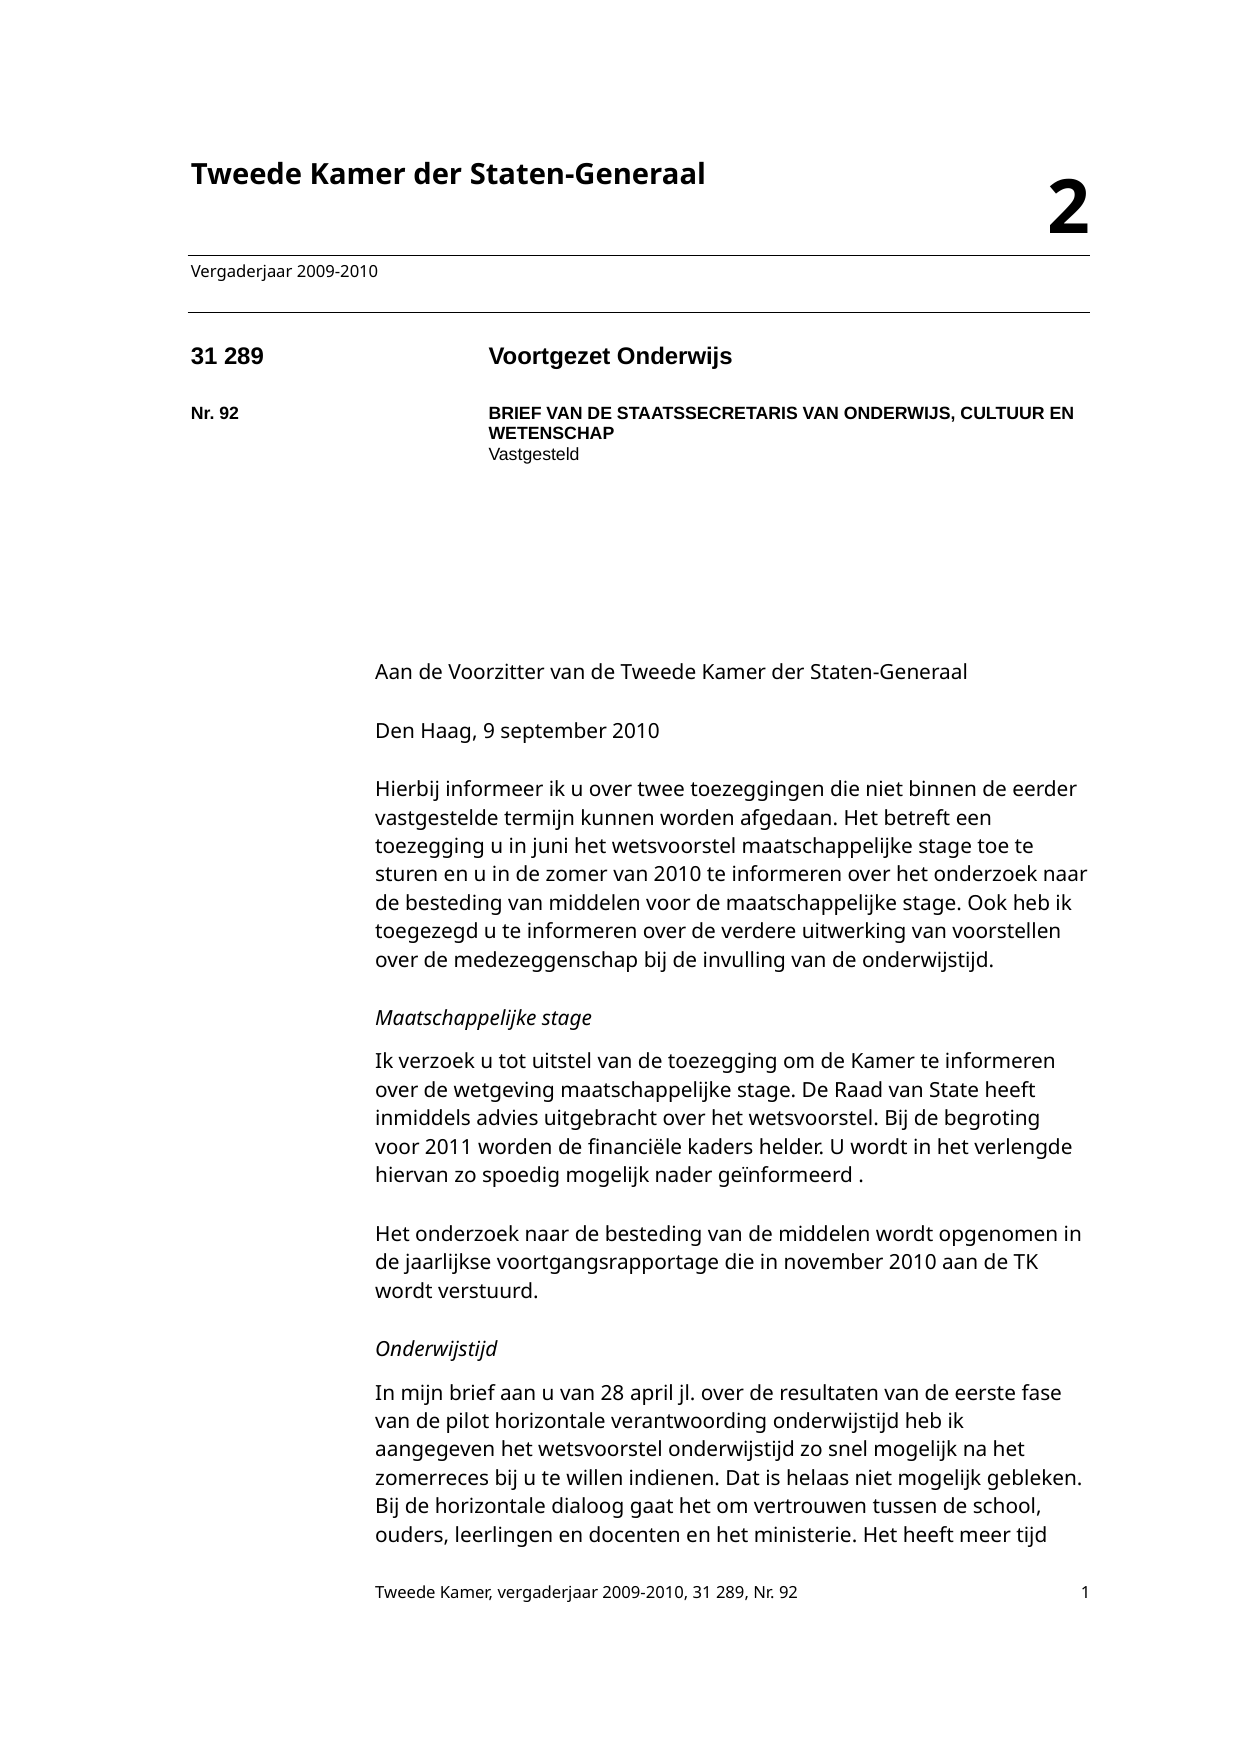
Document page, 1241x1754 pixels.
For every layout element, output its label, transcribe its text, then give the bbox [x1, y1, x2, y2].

table_cell Voortgezet Onderwijs [485, 339, 1090, 399]
table_cell Nr. 92 [188, 399, 485, 539]
table_cell [188, 313, 485, 339]
text Hierbij informeer ik u over twee toezeggingen die niet binnen de eerder vastgestelde termijn kunnen worden afgedaan. Het betreft een toezegging u in juni het wetsvoorstel maatschappelijke stage toe te sturen en u in de zomer van 2010 te informeren over het onderzoek naar de besteding van middelen voor de maatschappelijke stage. Ook heb ik toegezegd u te informeren over de verdere uitwerking van voorstellen over de medezeggenschap bij de invulling van de onderwijstijd. [375, 774, 1090, 973]
text Het onderzoek naar de besteding van de middelen wordt opgenomen in de jaarlijkse voortgangsrapportage die in november 2010 aan de TK wordt verstuurd. [375, 1219, 1090, 1304]
table_cell [485, 313, 1090, 339]
text Maatschappelijke stage [375, 1003, 1090, 1032]
table_cell BRIEF VAN DE STAATSSECRETARIS VAN ONDERWIJS, CULTUUR EN WETENSCHAP Vastgesteld [485, 399, 1090, 539]
table_cell 31 289 [188, 339, 485, 399]
text Ik verzoek u tot uitstel van de toezegging om de Kamer te informeren over de wetgeving maatschappelijke stage. De Raad van State heeft inmiddels advies uitgebracht over het wetsvoorstel. Bij de begroting voor 2011 worden de financiële kaders helder. U wordt in het verlengde hiervan zo spoedig mogelijk nader geïnformeerd . [375, 1047, 1090, 1189]
text Onderwijstijd [375, 1334, 1090, 1363]
table_header Tweede Kamer der Staten-Generaal [188, 150, 909, 255]
table_header 2 [910, 150, 1090, 255]
text In mijn brief aan u van 28 april jl. over de resultaten van de eerste fase van de pilot horizontale verantwoording onderwijstijd heb ik aangegeven het wetsvoorstel onderwijstijd zo snel mogelijk na het zomerreces bij u te willen indienen. Dat is helaas niet mogelijk gebleken. Bij de horizontale dialoog gaat het om vertrouwen tussen de school, ouders, leerlingen en docenten en het ministerie. Het heeft meer tijd [375, 1378, 1090, 1548]
table_cell [485, 256, 1090, 312]
table_cell Vergaderjaar 2009-2010 [188, 256, 485, 312]
text Aan de Voorzitter van de Tweede Kamer der Staten-Generaal [375, 657, 1090, 686]
text Den Haag, 9 september 2010 [375, 716, 1090, 744]
